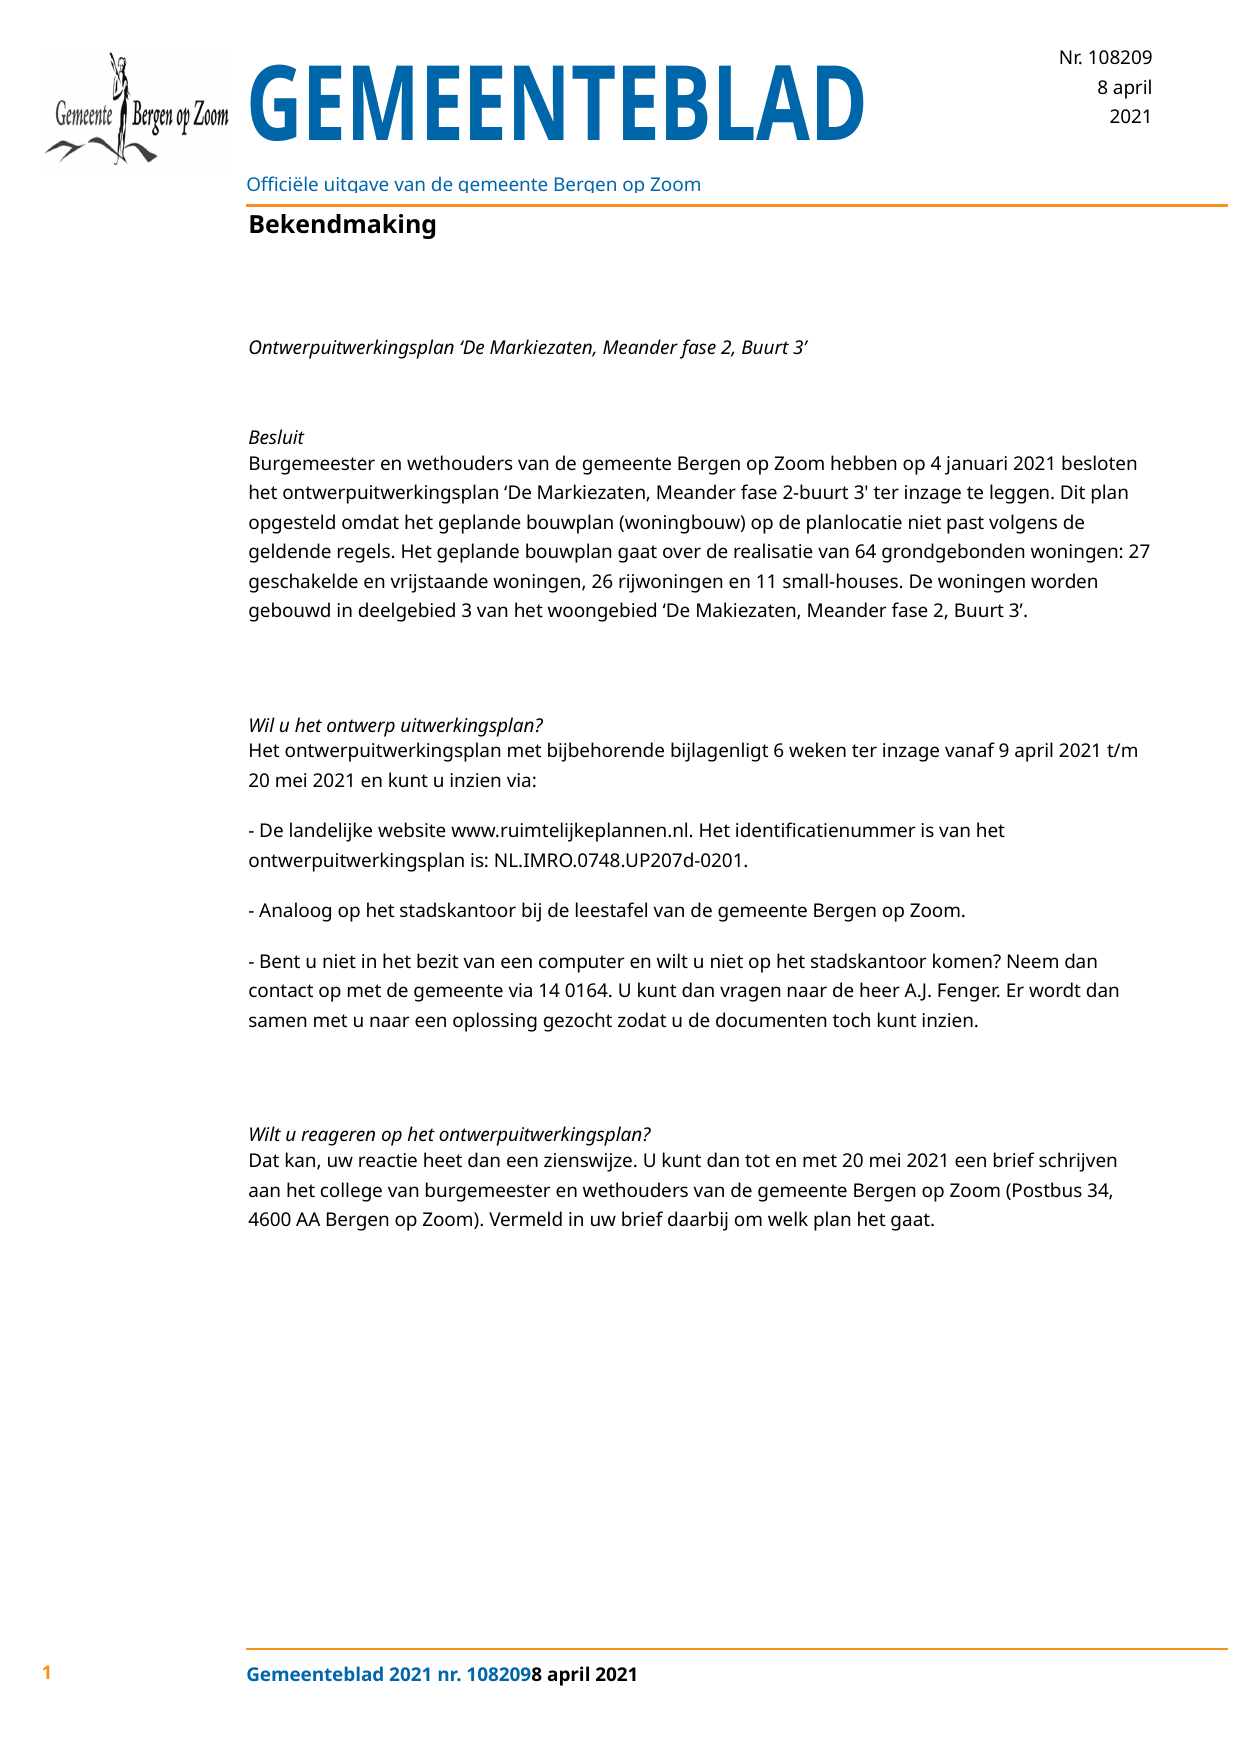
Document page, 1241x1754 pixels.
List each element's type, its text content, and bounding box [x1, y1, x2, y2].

text Wilt u reageren op het ontwerpuitwerkingsplan? [248, 1122, 1152, 1147]
text Ontwerpuitwerkingsplan ‘De Markiezaten, Meander fase 2, Buurt 3’ [248, 334, 1152, 360]
text Bekendmaking [248, 207, 1152, 241]
text - Bent u niet in het bezit van een computer en wilt u niet op het stadskantoor komen? Neem dan contact op met de gemeente via 14 0164. U kunt dan vragen naar de heer A.J. Fenger. Er wordt dan samen met u naar een oplossing gezocht zodat u de documenten toch kunt inzien. [248, 948, 1152, 1033]
picture [41, 47, 231, 172]
text Besluit [248, 424, 1152, 450]
text - Analoog op het stadskantoor bij de leestafel van de gemeente Bergen op Zoom. [248, 898, 1152, 923]
text Burgemeester en wethouders van de gemeente Bergen op Zoom hebben op 4 januari 2021 besloten het ontwerpuitwerkingsplan ‘De Markiezaten, Meander fase 2-buurt 3' ter inzage te leggen. Dit plan opgesteld omdat het geplande bouwplan (woningbouw) op de planlocatie niet past volgens de geldende regels. Het geplande bouwplan gaat over de realisatie van 64 grondgebonden woningen: 27 geschakelde en vrijstaande woningen, 26 rijwoningen en 11 small-houses. De woningen worden gebouwd in deelgebied 3 van het woongebied ‘De Makiezaten, Meander fase 2, Buurt 3’. [248, 450, 1152, 623]
text Het ontwerpuitwerkingsplan met bijbehorende bijlagenligt 6 weken ter inzage vanaf 9 april 2021 t/m 20 mei 2021 en kunt u inzien via: [248, 738, 1152, 793]
text Wil u het ontwerp uitwerkingsplan? [248, 712, 1152, 738]
text - De landelijke website www.ruimtelijkeplannen.nl. Het identificatienummer is van het ontwerpuitwerkingsplan is: NL.IMRO.0748.UP207d-0201. [248, 818, 1152, 873]
text Dat kan, uw reactie heet dan een zienswijze. U kunt dan tot en met 20 mei 2021 een brief schrijven aan het college van burgemeester en wethouders van de gemeente Bergen op Zoom (Postbus 34, 4600 AA Bergen op Zoom). Vermeld in uw brief daarbij om welk plan het gaat. [248, 1147, 1152, 1232]
